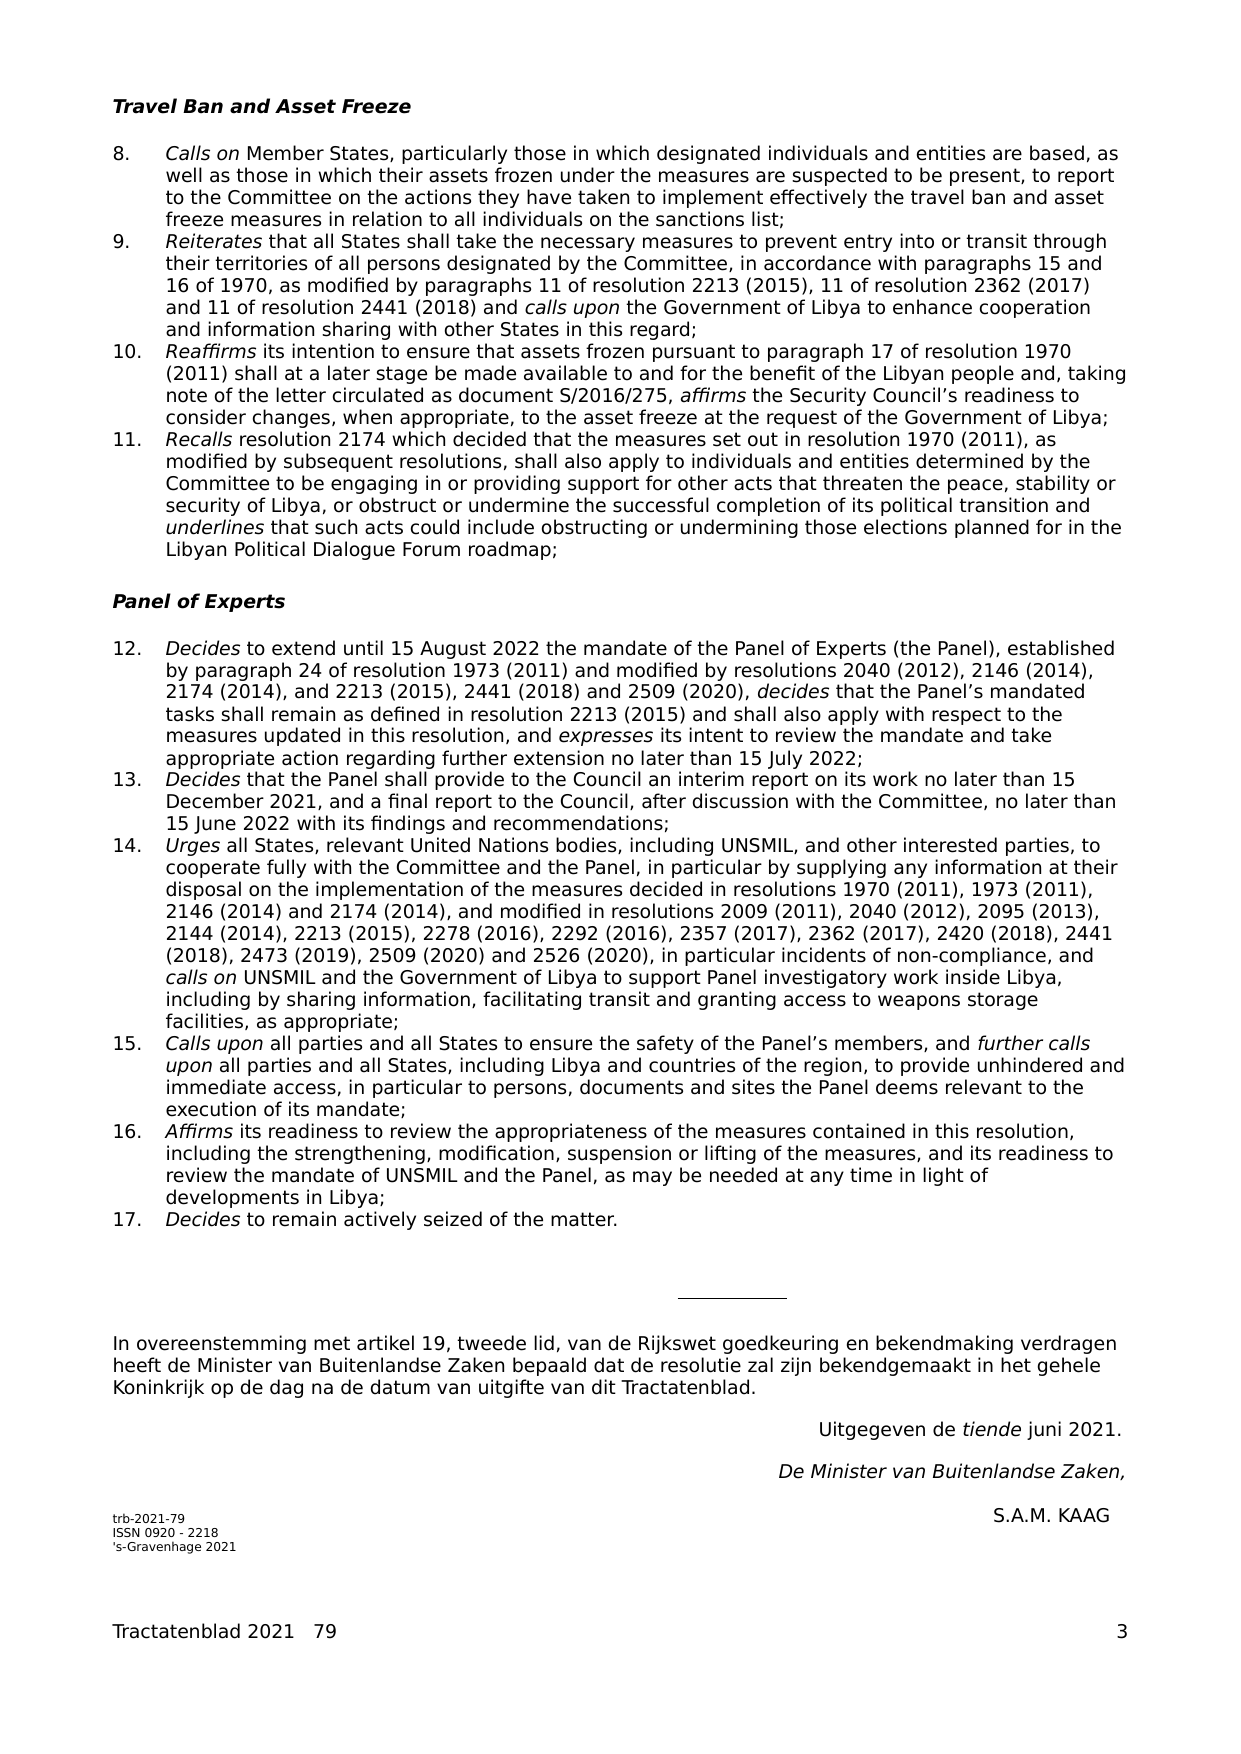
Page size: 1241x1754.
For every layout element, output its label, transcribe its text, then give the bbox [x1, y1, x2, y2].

text 11. Recalls resolution 2174 which decided that the measures set out in resolution 1970 (2011), as modified by subsequent resolutions, shall also apply to individuals and entities determined by the Committee to be engaging in or providing support for other acts that threaten the peace, stability or security of Libya, or obstruct or undermine the successful completion of its political transition and underlines that such acts could include obstructing or undermining those elections planned for in the Libyan Political Dialogue Forum roadmap; [112, 429, 1128, 561]
text trb-2021-79 [112, 1512, 346, 1526]
text Uitgegeven de tiende juni 2021. [112, 1419, 1128, 1441]
subtitle Travel Ban and Asset Freeze [112, 96, 1128, 118]
text In overeenstemming met artikel 19, tweede lid, van de Rijkswet goedkeuring en bekendmaking verdragen heeft de Minister van Buitenlandse Zaken bepaald dat de resolutie zal zijn bekendgemaakt in het gehele Koninkrijk op de dag na de datum van uitgifte van dit Tractatenblad. [112, 1333, 1128, 1399]
text 10. Reaffirms its intention to ensure that assets frozen pursuant to paragraph 17 of resolution 1970 (2011) shall at a later stage be made available to and for the benefit of the Libyan people and, taking note of the letter circulated as document S/2016/275, affirms the Security Council’s readiness to consider changes, when appropriate, to the asset freeze at the request of the Government of Libya; [112, 341, 1128, 429]
text 16. Affirms its readiness to review the appropriateness of the measures contained in this resolution, including the strengthening, modification, suspension or lifting of the measures, and its readiness to review the mandate of UNSMIL and the Panel, as may be needed at any time in light of developments in Libya; [112, 1121, 1128, 1209]
subtitle Panel of Experts [112, 591, 1128, 612]
text 14. Urges all States, relevant United Nations bodies, including UNSMIL, and other interested parties, to cooperate fully with the Committee and the Panel, in particular by supplying any information at their disposal on the implementation of the measures decided in resolutions 1970 (2011), 1973 (2011), 2146 (2014) and 2174 (2014), and modified in resolutions 2009 (2011), 2040 (2012), 2095 (2013), 2144 (2014), 2213 (2015), 2278 (2016), 2292 (2016), 2357 (2017), 2362 (2017), 2420 (2018), 2441 (2018), 2473 (2019), 2509 (2020) and 2526 (2020), in particular incidents of non-compliance, and calls on UNSMIL and the Government of Libya to support Panel investigatory work inside Libya, including by sharing information, facilitating transit and granting access to weapons storage facilities, as appropriate; [112, 835, 1128, 1033]
text 8. Calls on Member States, particularly those in which designated individuals and entities are based, as well as those in which their assets frozen under the measures are suspected to be present, to report to the Committee on the actions they have taken to implement effectively the travel ban and asset freeze measures in relation to all individuals on the sanctions list; [112, 143, 1128, 231]
text 15. Calls upon all parties and all States to ensure the safety of the Panel’s members, and further calls upon all parties and all States, including Libya and countries of the region, to provide unhindered and immediate access, in particular to persons, documents and sites the Panel deems relevant to the execution of its mandate; [112, 1033, 1128, 1121]
text De Minister van Buitenlandse Zaken, S.A.M. KAAG [112, 1461, 1128, 1527]
text 9. Reiterates that all States shall take the necessary measures to prevent entry into or transit through their territories of all persons designated by the Committee, in accordance with paragraphs 15 and 16 of 1970, as modified by paragraphs 11 of resolution 2213 (2015), 11 of resolution 2362 (2017) and 11 of resolution 2441 (2018) and calls upon the Government of Libya to enhance cooperation and information sharing with other States in this regard; [112, 231, 1128, 341]
text 17. Decides to remain actively seized of the matter. [112, 1209, 1128, 1231]
text 12. Decides to extend until 15 August 2022 the mandate of the Panel of Experts (the Panel), established by paragraph 24 of resolution 1973 (2011) and modified by resolutions 2040 (2012), 2146 (2014), 2174 (2014), and 2213 (2015), 2441 (2018) and 2509 (2020), decides that the Panel’s mandated tasks shall remain as defined in resolution 2213 (2015) and shall also apply with respect to the measures updated in this resolution, and expresses its intent to review the mandate and take appropriate action regarding further extension no later than 15 July 2022; [112, 637, 1128, 769]
text 13. Decides that the Panel shall provide to the Council an interim report on its work no later than 15 December 2021, and a final report to the Council, after discussion with the Committee, no later than 15 June 2022 with its findings and recommendations; [112, 769, 1128, 835]
text 's-Gravenhage 2021 [112, 1540, 346, 1554]
text ISSN 0920 - 2218 [112, 1526, 346, 1540]
